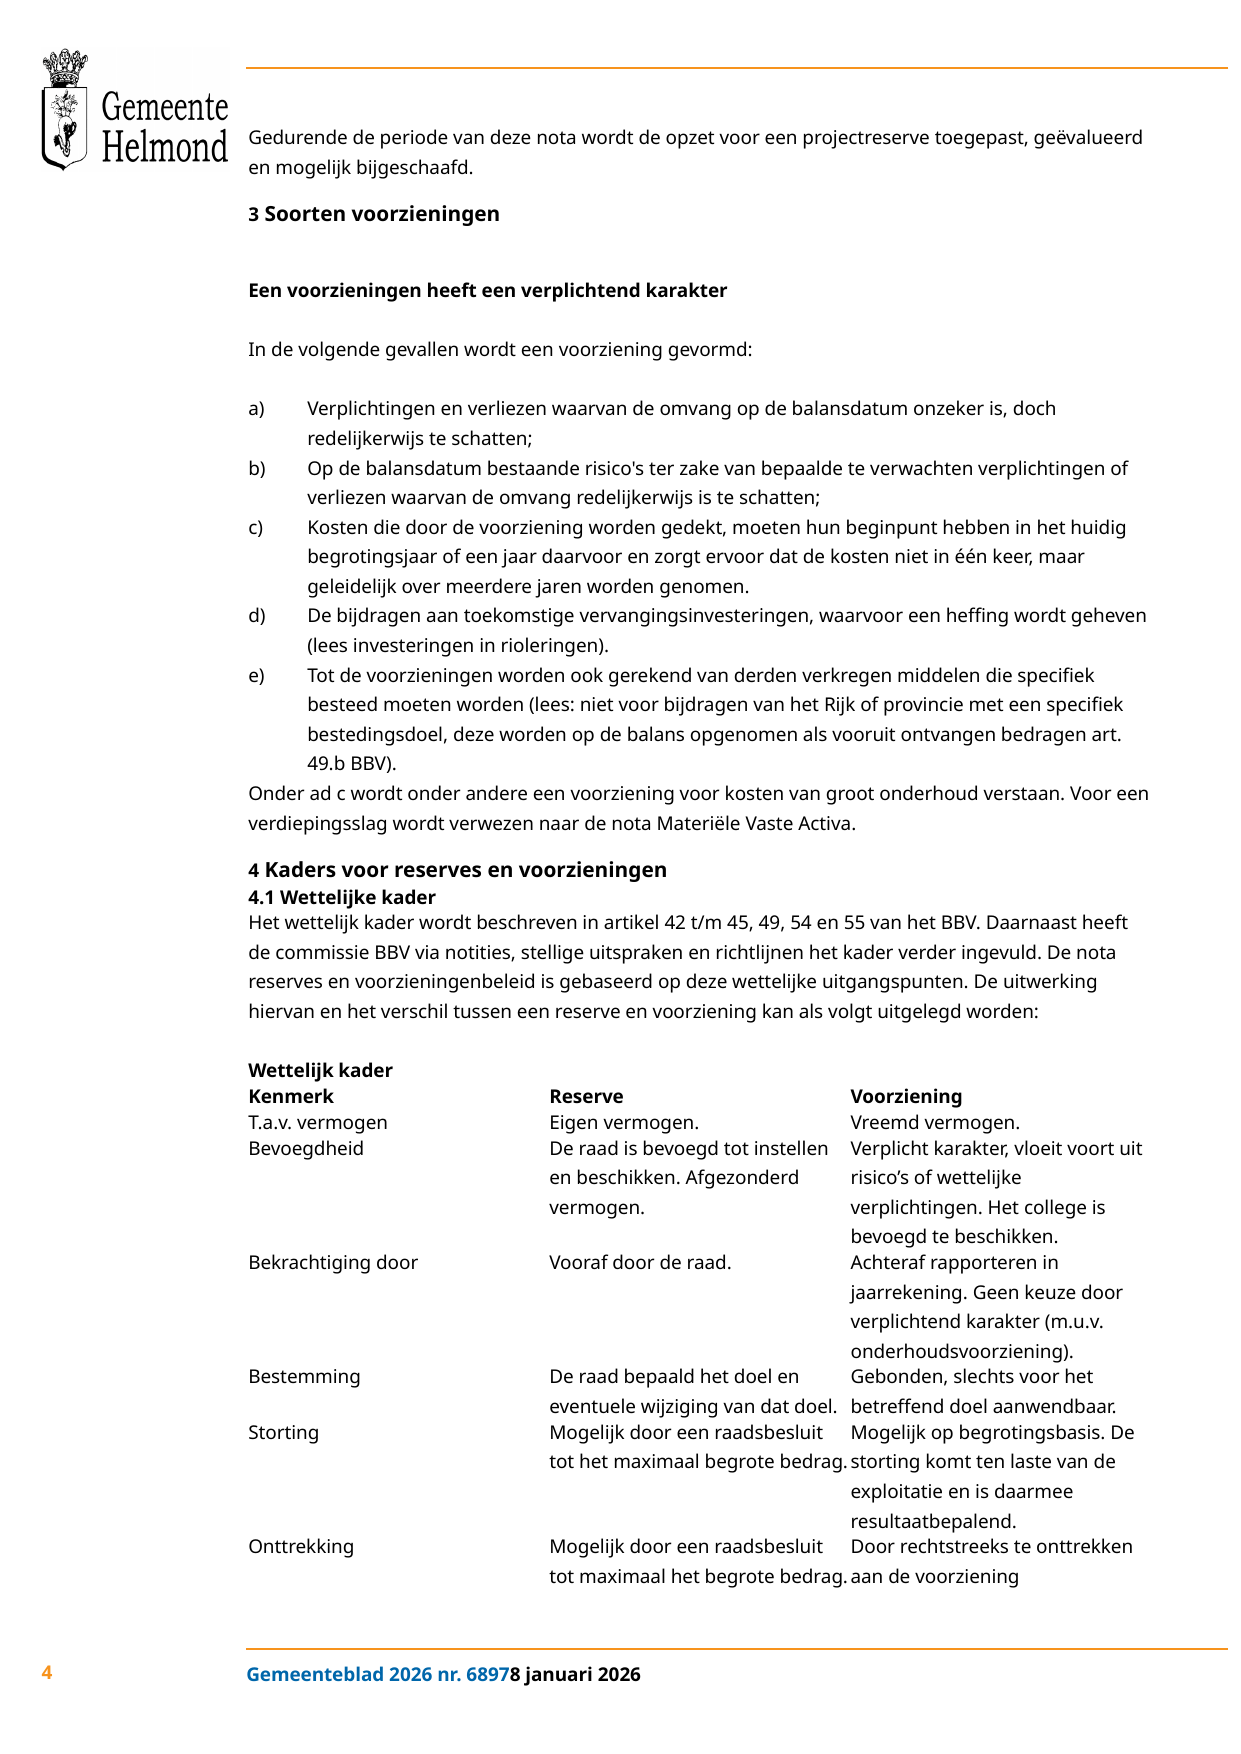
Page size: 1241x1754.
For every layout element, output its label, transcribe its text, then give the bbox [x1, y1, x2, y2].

table_cell Mogelijk door een raadsbesluit tot het maximaal begrote bedrag. [549, 1419, 850, 1533]
text Onder ad c wordt onder andere een voorziening voor kosten van groot onderhoud verstaan. Voor een verdiepingsslag wordt verwezen naar de nota Materiële Vaste Activa. [248, 780, 1152, 836]
table_cell Vooraf door de raad. [549, 1249, 850, 1364]
table_cell Kenmerk [248, 1083, 549, 1109]
table_cell Verplicht karakter, vloeit voort uit risico’s of wettelijke verplichtingen. Het college is bevoegd te beschikken. [850, 1135, 1152, 1249]
table_cell Bevoegdheid [248, 1135, 549, 1249]
list Kosten die door de voorziening worden gedekt, moeten hun beginpunt hebben in het huidig begrotingsjaar of een jaar daarvoor en zorgt ervoor dat de kosten niet in één keer, maar geleidelijk over meerdere jaren worden genomen. [248, 514, 1152, 599]
table_cell Gebonden, slechts voor het betreffend doel aanwendbaar. [850, 1364, 1152, 1419]
table_cell Vreemd vermogen. [850, 1109, 1152, 1135]
table_cell T.a.v. vermogen [248, 1109, 549, 1135]
text 4 Kaders voor reserves en voorzieningen [248, 855, 1152, 884]
picture [41, 47, 231, 172]
table_cell Mogelijk op begrotingsbasis. De storting komt ten laste van de exploitatie en is daarmee resultaatbepalend. [850, 1419, 1152, 1533]
table_cell Bekrachtiging door [248, 1249, 549, 1364]
list Tot de voorzieningen worden ook gerekend van derden verkregen middelen die specifiek besteed moeten worden (lees: niet voor bijdragen van het Rijk of provincie met een specifiek bestedingsdoel, deze worden op de balans opgenomen als vooruit ontvangen bedragen art. 49.b BBV). [248, 662, 1152, 776]
table_cell Eigen vermogen. [549, 1109, 850, 1135]
text 4.1 Wettelijke kader [248, 884, 1152, 909]
table_cell Onttrekking [248, 1534, 549, 1589]
table_cell Voorziening [850, 1083, 1152, 1109]
text Een voorzieningen heeft een verplichtend karakter [248, 277, 1152, 303]
list Op de balansdatum bestaande risico's ter zake van bepaalde te verwachten verplichtingen of verliezen waarvan de omvang redelijkerwijs is te schatten; [248, 455, 1152, 510]
table_cell Achteraf rapporteren in jaarrekening. Geen keuze door verplichtend karakter (m.u.v. onderhoudsvoorziening). [850, 1249, 1152, 1364]
table_cell Door rechtstreeks te onttrekken aan de voorziening [850, 1534, 1152, 1589]
table_cell De raad is bevoegd tot instellen en beschikken. Afgezonderd vermogen. [549, 1135, 850, 1249]
table_cell Reserve [549, 1083, 850, 1109]
text Het wettelijk kader wordt beschreven in artikel 42 t/m 45, 49, 54 en 55 van het BBV. Daarnaast heeft de commissie BBV via notities, stellige uitspraken en richtlijnen het kader verder ingevuld. De nota reserves en voorzieningenbeleid is gebaseerd op deze wettelijke uitgangspunten. De uitwerking hiervan en het verschil tussen een reserve en voorziening kan als volgt uitgelegd worden: [248, 909, 1152, 1024]
list De bijdragen aan toekomstige vervangingsinvesteringen, waarvoor een heffing wordt geheven (lees investeringen in rioleringen). [248, 603, 1152, 658]
table_header Wettelijk kader [248, 1058, 1152, 1083]
table_cell Mogelijk door een raadsbesluit tot maximaal het begrote bedrag. [549, 1534, 850, 1589]
table_cell Storting [248, 1419, 549, 1533]
list Verplichtingen en verliezen waarvan de omvang op de balansdatum onzeker is, doch redelijkerwijs te schatten; [248, 396, 1152, 451]
text Gedurende de periode van deze nota wordt de opzet voor een projectreserve toegepast, geëvalueerd en mogelijk bijgeschaafd. [248, 124, 1152, 180]
table_cell Bestemming [248, 1364, 549, 1419]
text In de volgende gevallen wordt een voorziening gevormd: [248, 336, 1152, 362]
table_cell De raad bepaald het doel en eventuele wijziging van dat doel. [549, 1364, 850, 1419]
text 3 Soorten voorzieningen [248, 199, 1152, 228]
